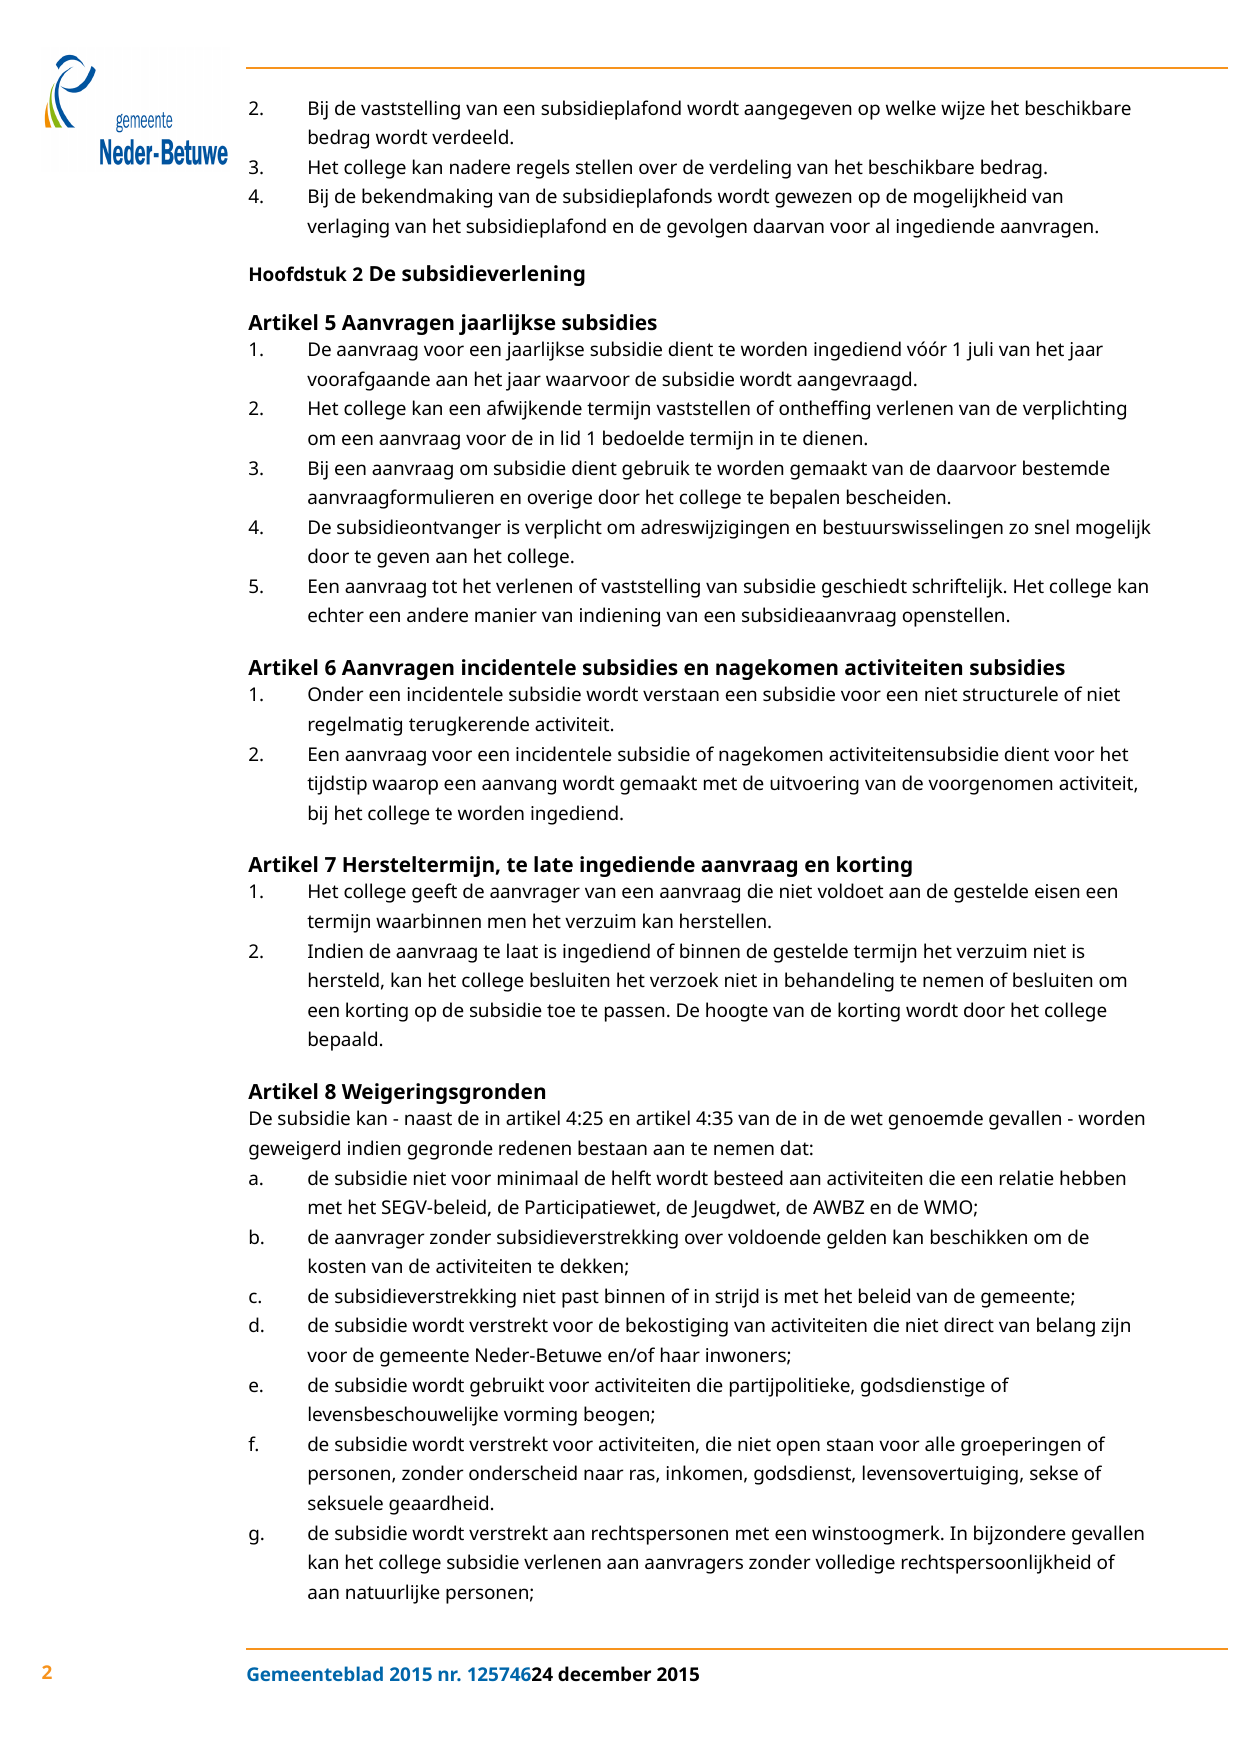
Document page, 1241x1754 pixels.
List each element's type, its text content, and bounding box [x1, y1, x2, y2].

text Artikel 5 Aanvragen jaarlijkse subsidies [248, 308, 1152, 336]
list de subsidie niet voor minimaal de helft wordt besteed aan activiteiten die een relatie hebben met het SEGV-beleid, de Participatiewet, de Jeugdwet, de AWBZ en de WMO; [248, 1165, 1152, 1220]
list Het college kan nadere regels stellen over de verdeling van het beschikbare bedrag. [248, 154, 1152, 180]
text Artikel 7 Hersteltermijn, te late ingediende aanvraag en korting [248, 850, 1152, 879]
list Bij de vaststelling van een subsidieplafond wordt aangegeven op welke wijze het beschikbare bedrag wordt verdeeld. [248, 95, 1152, 150]
list Onder een incidentele subsidie wordt verstaan een subsidie voor een niet structurele of niet regelmatig terugkerende activiteit. [248, 682, 1152, 737]
list Een aanvraag tot het verlenen of vaststelling van subsidie geschiedt schriftelijk. Het college kan echter een andere manier van indiening van een subsidieaanvraag openstellen. [248, 573, 1152, 628]
list de subsidie wordt verstrekt aan rechtspersonen met een winstoogmerk. In bijzondere gevallen kan het college subsidie verlenen aan aanvragers zonder volledige rechtspersoonlijkheid of aan natuurlijke personen; [248, 1520, 1152, 1604]
list De aanvraag voor een jaarlijkse subsidie dient te worden ingediend vóór 1 juli van het jaar voorafgaande aan het jaar waarvoor de subsidie wordt aangevraagd. [248, 336, 1152, 392]
text Artikel 8 Weigeringsgronden [248, 1077, 1152, 1106]
list de subsidie wordt gebruikt voor activiteiten die partijpolitieke, godsdienstige of levensbeschouwelijke vorming beogen; [248, 1372, 1152, 1427]
list Het college geeft de aanvrager van een aanvraag die niet voldoet aan de gestelde eisen een termijn waarbinnen men het verzuim kan herstellen. [248, 879, 1152, 934]
text Hoofdstuk 2 De subsidieverlening [248, 259, 1152, 287]
list Bij een aanvraag om subsidie dient gebruik te worden gemaakt van de daarvoor bestemde aanvraagformulieren en overige door het college te bepalen bescheiden. [248, 455, 1152, 510]
list de aanvrager zonder subsidieverstrekking over voldoende gelden kan beschikken om de kosten van de activiteiten te dekken; [248, 1224, 1152, 1279]
list De subsidieontvanger is verplicht om adreswijzigingen en bestuurswisselingen zo snel mogelijk door te geven aan het college. [248, 514, 1152, 569]
list Het college kan een afwijkende termijn vaststellen of ontheffing verlenen van de verplichting om een aanvraag voor de in lid 1 bedoelde termijn in te dienen. [248, 396, 1152, 451]
text De subsidie kan - naast de in artikel 4:25 en artikel 4:35 van de in de wet genoemde gevallen - worden geweigerd indien gegronde redenen bestaan aan te nemen dat: [248, 1106, 1152, 1161]
list Indien de aanvraag te laat is ingediend of binnen de gestelde termijn het verzuim niet is hersteld, kan het college besluiten het verzoek niet in behandeling te nemen of besluiten om een korting op de subsidie toe te passen. De hoogte van de korting wordt door het college bepaald. [248, 938, 1152, 1052]
list de subsidie wordt verstrekt voor activiteiten, die niet open staan voor alle groeperingen of personen, zonder onderscheid naar ras, inkomen, godsdienst, levensovertuiging, sekse of seksuele geaardheid. [248, 1431, 1152, 1516]
list Bij de bekendmaking van de subsidieplafonds wordt gewezen op de mogelijkheid van verlaging van het subsidieplafond en de gevolgen daarvan voor al ingediende aanvragen. [248, 183, 1152, 239]
list de subsidieverstrekking niet past binnen of in strijd is met het beleid van de gemeente; [248, 1283, 1152, 1309]
picture [41, 47, 231, 172]
list de subsidie wordt verstrekt voor de bekostiging van activiteiten die niet direct van belang zijn voor de gemeente Neder-Betuwe en/of haar inwoners; [248, 1313, 1152, 1368]
list Een aanvraag voor een incidentele subsidie of nagekomen activiteitensubsidie dient voor het tijdstip waarop een aanvang wordt gemaakt met de uitvoering van de voorgenomen activiteit, bij het college te worden ingediend. [248, 741, 1152, 826]
text Artikel 6 Aanvragen incidentele subsidies en nagekomen activiteiten subsidies [248, 653, 1152, 682]
